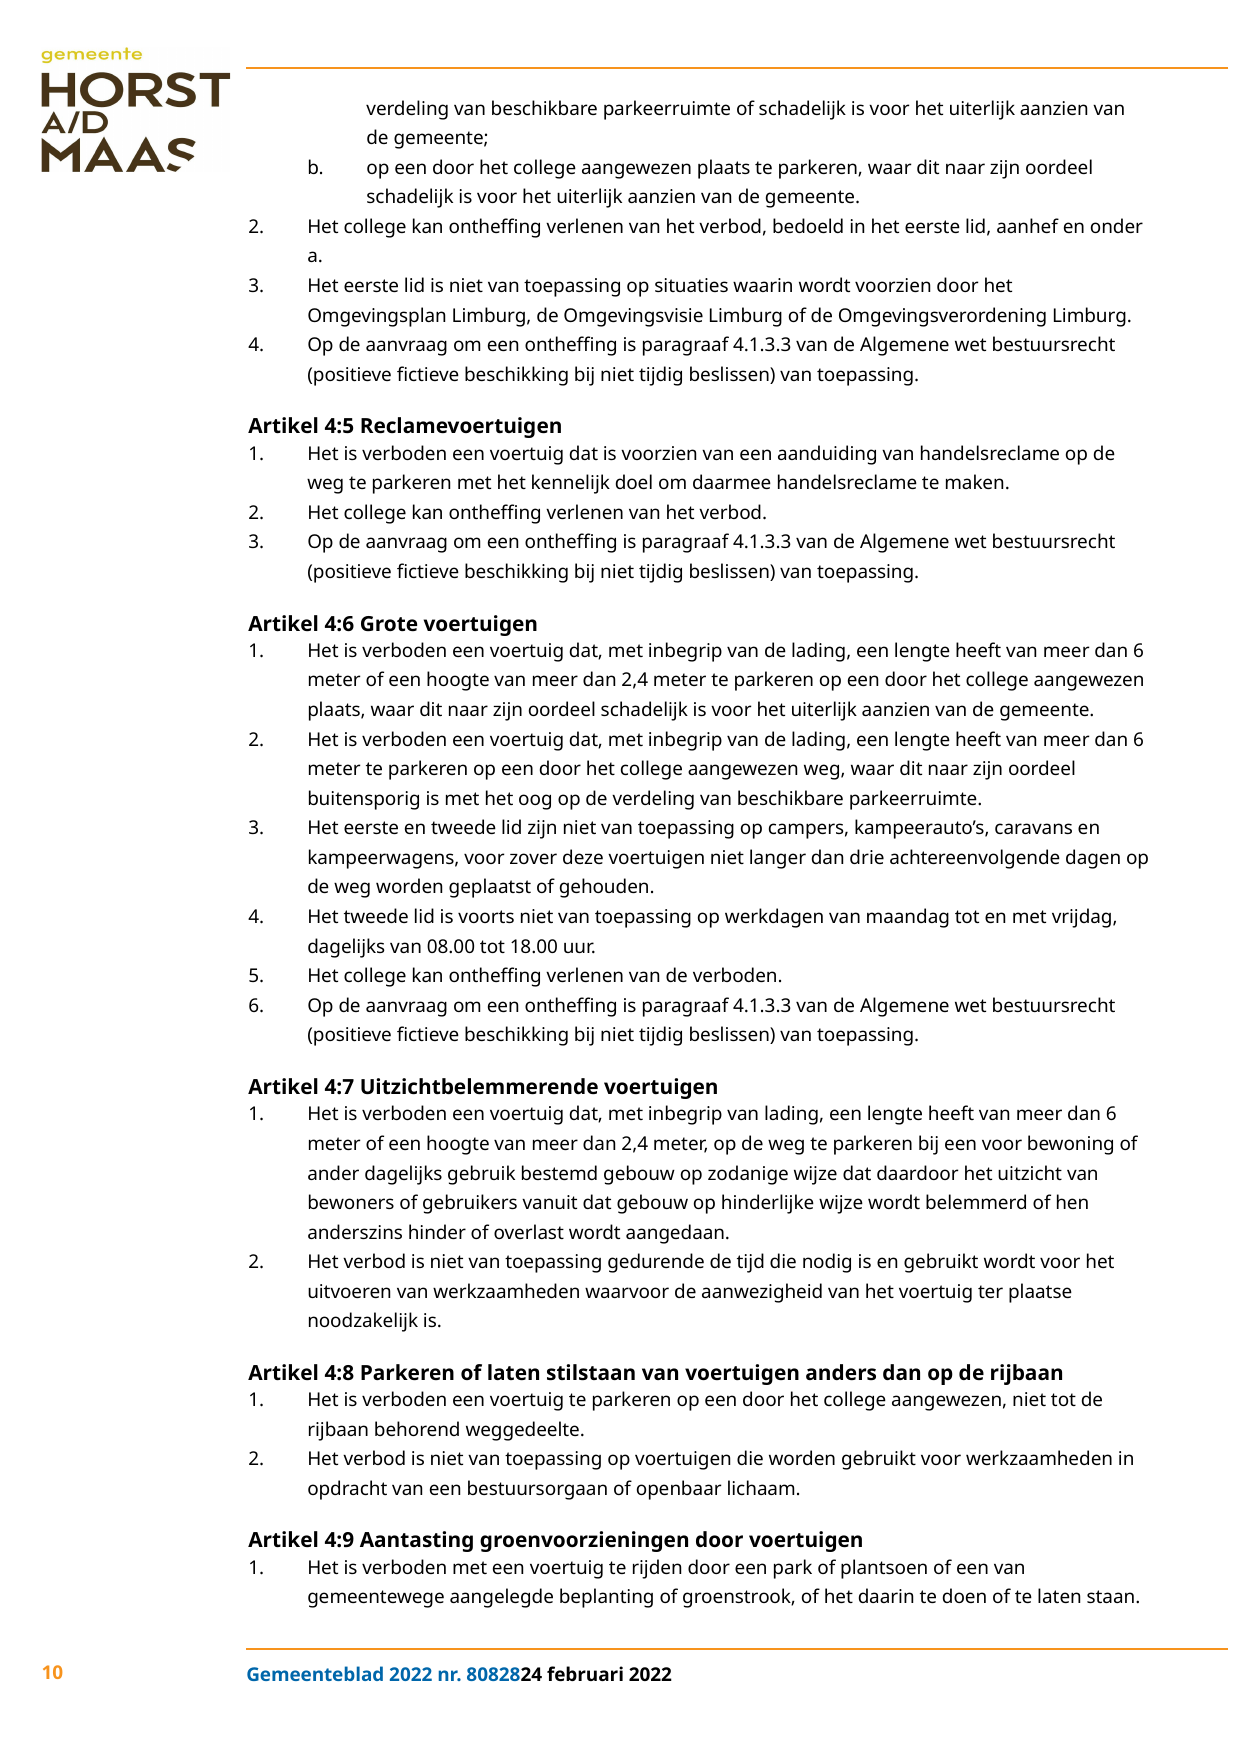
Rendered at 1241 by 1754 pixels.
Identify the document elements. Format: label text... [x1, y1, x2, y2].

list Het tweede lid is voorts niet van toepassing op werkdagen van maandag tot en met vrijdag, dagelijks van 08.00 tot 18.00 uur. [248, 903, 1152, 959]
list Het is verboden een voertuig dat is voorzien van een aanduiding van handelsreclame op de weg te parkeren met het kennelijk doel om daarmee handelsreclame te maken. [248, 440, 1152, 495]
list Het is verboden een voertuig dat, met inbegrip van de lading, een lengte heeft van meer dan 6 meter te parkeren op een door het college aangewezen weg, waar dit naar zijn oordeel buitensporig is met het oog op de verdeling van beschikbare parkeerruimte. [248, 726, 1152, 811]
list Het college kan ontheffing verlenen van het verbod. [248, 499, 1152, 525]
list Het is verboden een voertuig dat, met inbegrip van de lading, een lengte heeft van meer dan 6 meter of een hoogte van meer dan 2,4 meter te parkeren op een door het college aangewezen plaats, waar dit naar zijn oordeel schadelijk is voor het uiterlijk aanzien van de gemeente. [248, 637, 1152, 722]
list Het eerste en tweede lid zijn niet van toepassing op campers, kampeerauto’s, caravans en kampeerwagens, voor zover deze voertuigen niet langer dan drie achtereenvolgende dagen op de weg worden geplaatst of gehouden. [248, 814, 1152, 899]
list Het is verboden met een voertuig te rijden door een park of plantsoen of een van gemeentewege aangelegde beplanting of groenstrook, of het daarin te doen of te laten staan. [248, 1554, 1152, 1609]
list Op de aanvraag om een ontheffing is paragraaf 4.1.3.3 van de Algemene wet bestuursrecht (positieve fictieve beschikking bij niet tijdig beslissen) van toepassing. [248, 529, 1152, 584]
text Artikel 4:7 Uitzichtbelemmerende voertuigen [248, 1072, 1152, 1101]
list Het is verboden een voertuig te parkeren op een door het college aangewezen, niet tot de rijbaan behorend weggedeelte. [248, 1386, 1152, 1442]
list Op de aanvraag om een ontheffing is paragraaf 4.1.3.3 van de Algemene wet bestuursrecht (positieve fictieve beschikking bij niet tijdig beslissen) van toepassing. [248, 992, 1152, 1047]
text Artikel 4:5 Reclamevoertuigen [248, 411, 1152, 440]
list verdeling van beschikbare parkeerruimte of schadelijk is voor het uiterlijk aanzien van de gemeente; [307, 95, 1152, 150]
text Artikel 4:6 Grote voertuigen [248, 609, 1152, 637]
list Het eerste lid is niet van toepassing op situaties waarin wordt voorzien door het Omgevingsplan Limburg, de Omgevingsvisie Limburg of de Omgevingsverordening Limburg. [248, 272, 1152, 328]
picture [41, 47, 231, 172]
text Artikel 4:9 Aantasting groenvoorzieningen door voertuigen [248, 1526, 1152, 1554]
list Het college kan ontheffing verlenen van het verbod, bedoeld in het eerste lid, aanhef en onder a. [248, 213, 1152, 268]
list Het is verboden een voertuig dat, met inbegrip van lading, een lengte heeft van meer dan 6 meter of een hoogte van meer dan 2,4 meter, op de weg te parkeren bij een voor bewoning of ander dagelijks gebruik bestemd gebouw op zodanige wijze dat daardoor het uitzicht van bewoners of gebruikers vanuit dat gebouw op hinderlijke wijze wordt belemmerd of hen anderszins hinder of overlast wordt aangedaan. [248, 1101, 1152, 1244]
list Het verbod is niet van toepassing gedurende de tijd die nodig is en gebruikt wordt voor het uitvoeren van werkzaamheden waarvoor de aanwezigheid van het voertuig ter plaatse noodzakelijk is. [248, 1248, 1152, 1333]
list Het college kan ontheffing verlenen van de verboden. [248, 962, 1152, 988]
list Op de aanvraag om een ontheffing is paragraaf 4.1.3.3 van de Algemene wet bestuursrecht (positieve fictieve beschikking bij niet tijdig beslissen) van toepassing. [248, 331, 1152, 387]
list Het verbod is niet van toepassing op voertuigen die worden gebruikt voor werkzaamheden in opdracht van een bestuursorgaan of openbaar lichaam. [248, 1446, 1152, 1501]
text Artikel 4:8 Parkeren of laten stilstaan van voertuigen anders dan op de rijbaan [248, 1358, 1152, 1386]
list op een door het college aangewezen plaats te parkeren, waar dit naar zijn oordeel schadelijk is voor het uiterlijk aanzien van de gemeente. [307, 154, 1152, 209]
